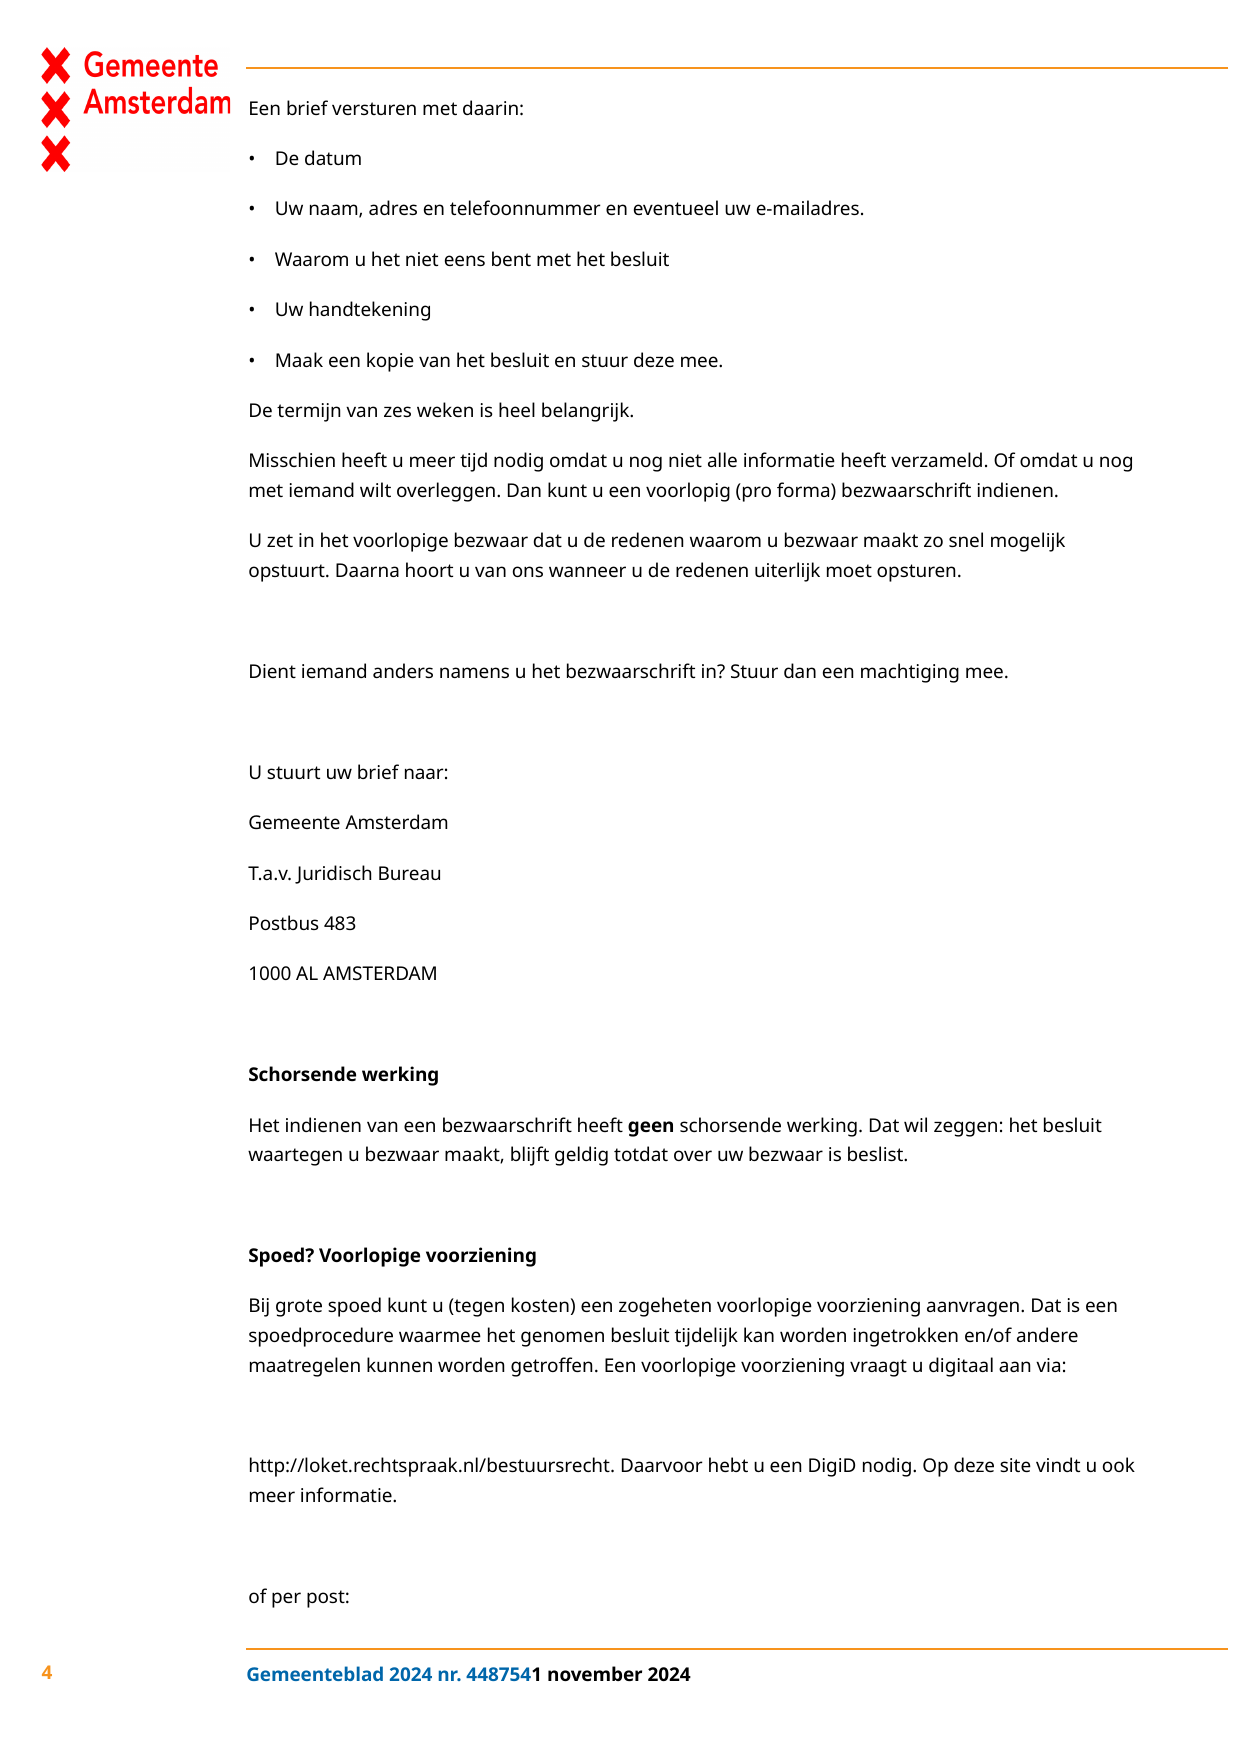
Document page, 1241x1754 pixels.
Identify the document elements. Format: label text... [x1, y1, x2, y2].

text • Maak een kopie van het besluit en stuur deze mee. [248, 347, 1152, 373]
text Spoed? Voorlopige voorziening [248, 1242, 1152, 1268]
picture [41, 47, 231, 172]
text Postbus 483 [248, 910, 1152, 936]
text U stuurt uw brief naar: [248, 759, 1152, 785]
text Gemeente Amsterdam [248, 809, 1152, 835]
text http://loket.rechtspraak.nl/bestuursrecht. Daarvoor hebt u een DigiD nodig. Op deze site vindt u ook meer informatie. [248, 1453, 1152, 1508]
text • Uw handtekening [248, 296, 1152, 322]
text Bij grote spoed kunt u (tegen kosten) een zogeheten voorlopige voorziening aanvragen. Dat is een spoedprocedure waarmee het genomen besluit tijdelijk kan worden ingetrokken en/of andere maatregelen kunnen worden getroffen. Een voorlopige voorziening vraagt u digitaal aan via: [248, 1293, 1152, 1378]
text • Uw naam, adres en telefoonnummer en eventueel uw e-mailadres. [248, 196, 1152, 221]
text 1000 AL AMSTERDAM [248, 961, 1152, 986]
text • De datum [248, 145, 1152, 171]
text of per post: [248, 1583, 1152, 1609]
text Misschien heeft u meer tijd nodig omdat u nog niet alle informatie heeft verzameld. Of omdat u nog met iemand wilt overleggen. Dan kunt u een voorlopig (pro forma) bezwaarschrift indienen. [248, 448, 1152, 503]
text Het indienen van een bezwaarschrift heeft geen schorsende werking. Dat wil zeggen: het besluit waartegen u bezwaar maakt, blijft geldig totdat over uw bezwaar is beslist. [248, 1112, 1152, 1167]
text T.a.v. Juridisch Bureau [248, 860, 1152, 886]
text • Waarom u het niet eens bent met het besluit [248, 246, 1152, 272]
text Een brief versturen met daarin: [248, 95, 1152, 121]
text Schorsende werking [248, 1061, 1152, 1087]
text U zet in het voorlopige bezwaar dat u de redenen waarom u bezwaar maakt zo snel mogelijk opstuurt. Daarna hoort u van ons wanneer u de redenen uiterlijk moet opsturen. [248, 528, 1152, 583]
text Dient iemand anders namens u het bezwaarschrift in? Stuur dan een machtiging mee. [248, 658, 1152, 684]
text De termijn van zes weken is heel belangrijk. [248, 397, 1152, 423]
